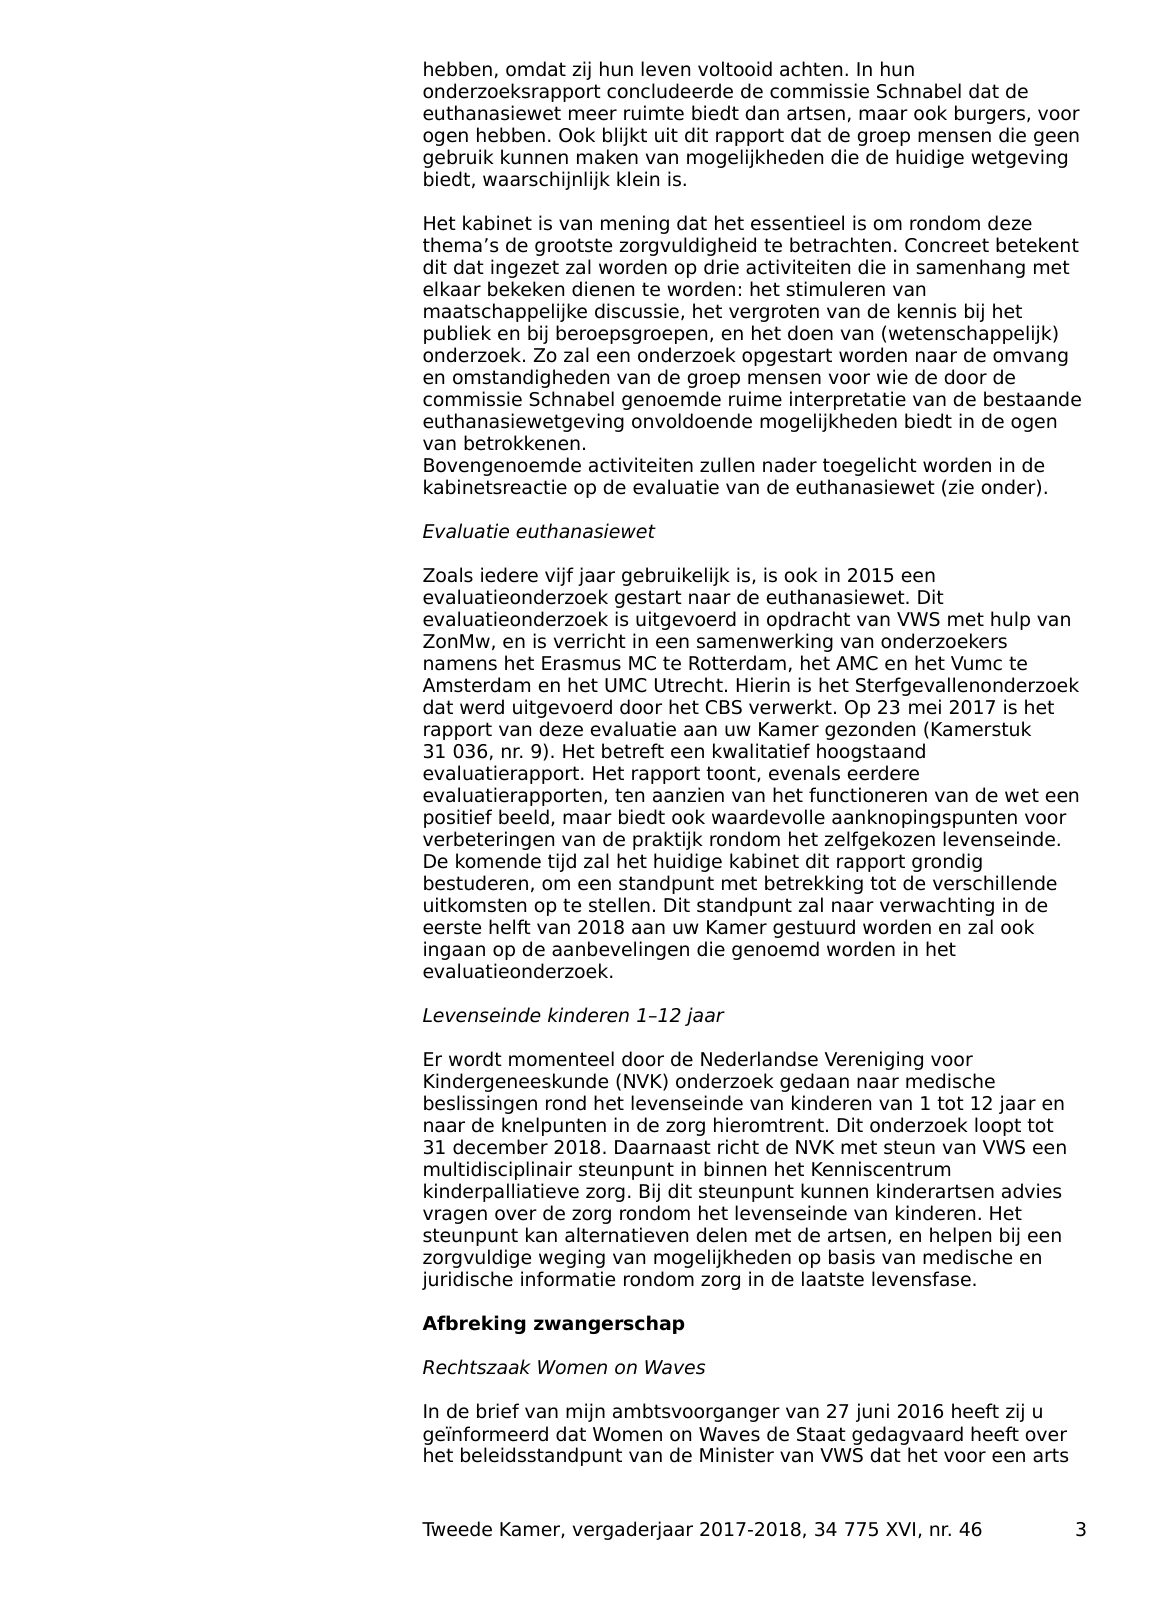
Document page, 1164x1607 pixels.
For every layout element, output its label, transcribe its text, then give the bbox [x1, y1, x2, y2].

text Er wordt momenteel door de Nederlandse Vereniging voor Kindergeneeskunde (NVK) onderzoek gedaan naar medische beslissingen rond het levenseinde van kinderen van 1 tot 12 jaar en naar de knelpunten in de zorg hieromtrent. Dit onderzoek loopt tot 31 december 2018. Daarnaast richt de NVK met steun van VWS een multidisciplinair steunpunt in binnen het Kenniscentrum kinderpalliatieve zorg. Bij dit steunpunt kunnen kinderartsen advies vragen over de zorg rondom het levenseinde van kinderen. Het steunpunt kan alternatieven delen met de artsen, en helpen bij een zorgvuldige weging van mogelijkheden op basis van medische en juridische informatie rondom zorg in de laatste levensfase. [422, 1049, 1087, 1291]
text Het kabinet is van mening dat het essentieel is om rondom deze thema’s de grootste zorgvuldigheid te betrachten. Concreet betekent dit dat ingezet zal worden op drie activiteiten die in samenhang met elkaar bekeken dienen te worden: het stimuleren van maatschappelijke discussie, het vergroten van de kennis bij het publiek en bij beroepsgroepen, en het doen van (wetenschappelijk) onderzoek. Zo zal een onderzoek opgestart worden naar de omvang en omstandigheden van de groep mensen voor wie de door de commissie Schnabel genoemde ruime interpretatie van de bestaande euthanasiewetgeving onvoldoende mogelijkheden biedt in de ogen van betrokkenen. [422, 213, 1087, 455]
subtitle Evaluatie euthanasiewet [422, 521, 1087, 543]
text hebben, omdat zij hun leven voltooid achten. In hun onderzoeksrapport concludeerde de commissie Schnabel dat de euthanasiewet meer ruimte biedt dan artsen, maar ook burgers, voor ogen hebben. Ook blijkt uit dit rapport dat de groep mensen die geen gebruik kunnen maken van mogelijkheden die de huidige wetgeving biedt, waarschijnlijk klein is. [422, 59, 1087, 191]
subtitle Afbreking zwangerschap [422, 1313, 1087, 1335]
text Bovengenoemde activiteiten zullen nader toegelicht worden in de kabinetsreactie op de evaluatie van de euthanasiewet (zie onder). [422, 455, 1087, 499]
subtitle Rechtszaak Women on Waves [422, 1357, 1087, 1379]
text In de brief van mijn ambtsvoorganger van 27 juni 2016 heeft zij u geïnformeerd dat Women on Waves de Staat gedagvaard heeft over het beleidsstandpunt van de Minister van VWS dat het voor een arts [422, 1401, 1087, 1467]
text Zoals iedere vijf jaar gebruikelijk is, is ook in 2015 een evaluatieonderzoek gestart naar de euthanasiewet. Dit evaluatieonderzoek is uitgevoerd in opdracht van VWS met hulp van ZonMw, en is verricht in een samenwerking van onderzoekers namens het Erasmus MC te Rotterdam, het AMC en het Vumc te Amsterdam en het UMC Utrecht. Hierin is het Sterfgevallenonderzoek dat werd uitgevoerd door het CBS verwerkt. Op 23 mei 2017 is het rapport van deze evaluatie aan uw Kamer gezonden (Kamerstuk 31 036, nr. 9). Het betreft een kwalitatief hoogstaand evaluatierapport. Het rapport toont, evenals eerdere evaluatierapporten, ten aanzien van het functioneren van de wet een positief beeld, maar biedt ook waardevolle aanknopingspunten voor verbeteringen van de praktijk rondom het zelfgekozen levenseinde. De komende tijd zal het huidige kabinet dit rapport grondig bestuderen, om een standpunt met betrekking tot de verschillende uitkomsten op te stellen. Dit standpunt zal naar verwachting in de eerste helft van 2018 aan uw Kamer gestuurd worden en zal ook ingaan op de aanbevelingen die genoemd worden in het evaluatieonderzoek. [422, 565, 1087, 983]
subtitle Levenseinde kinderen 1–12 jaar [422, 1005, 1087, 1027]
